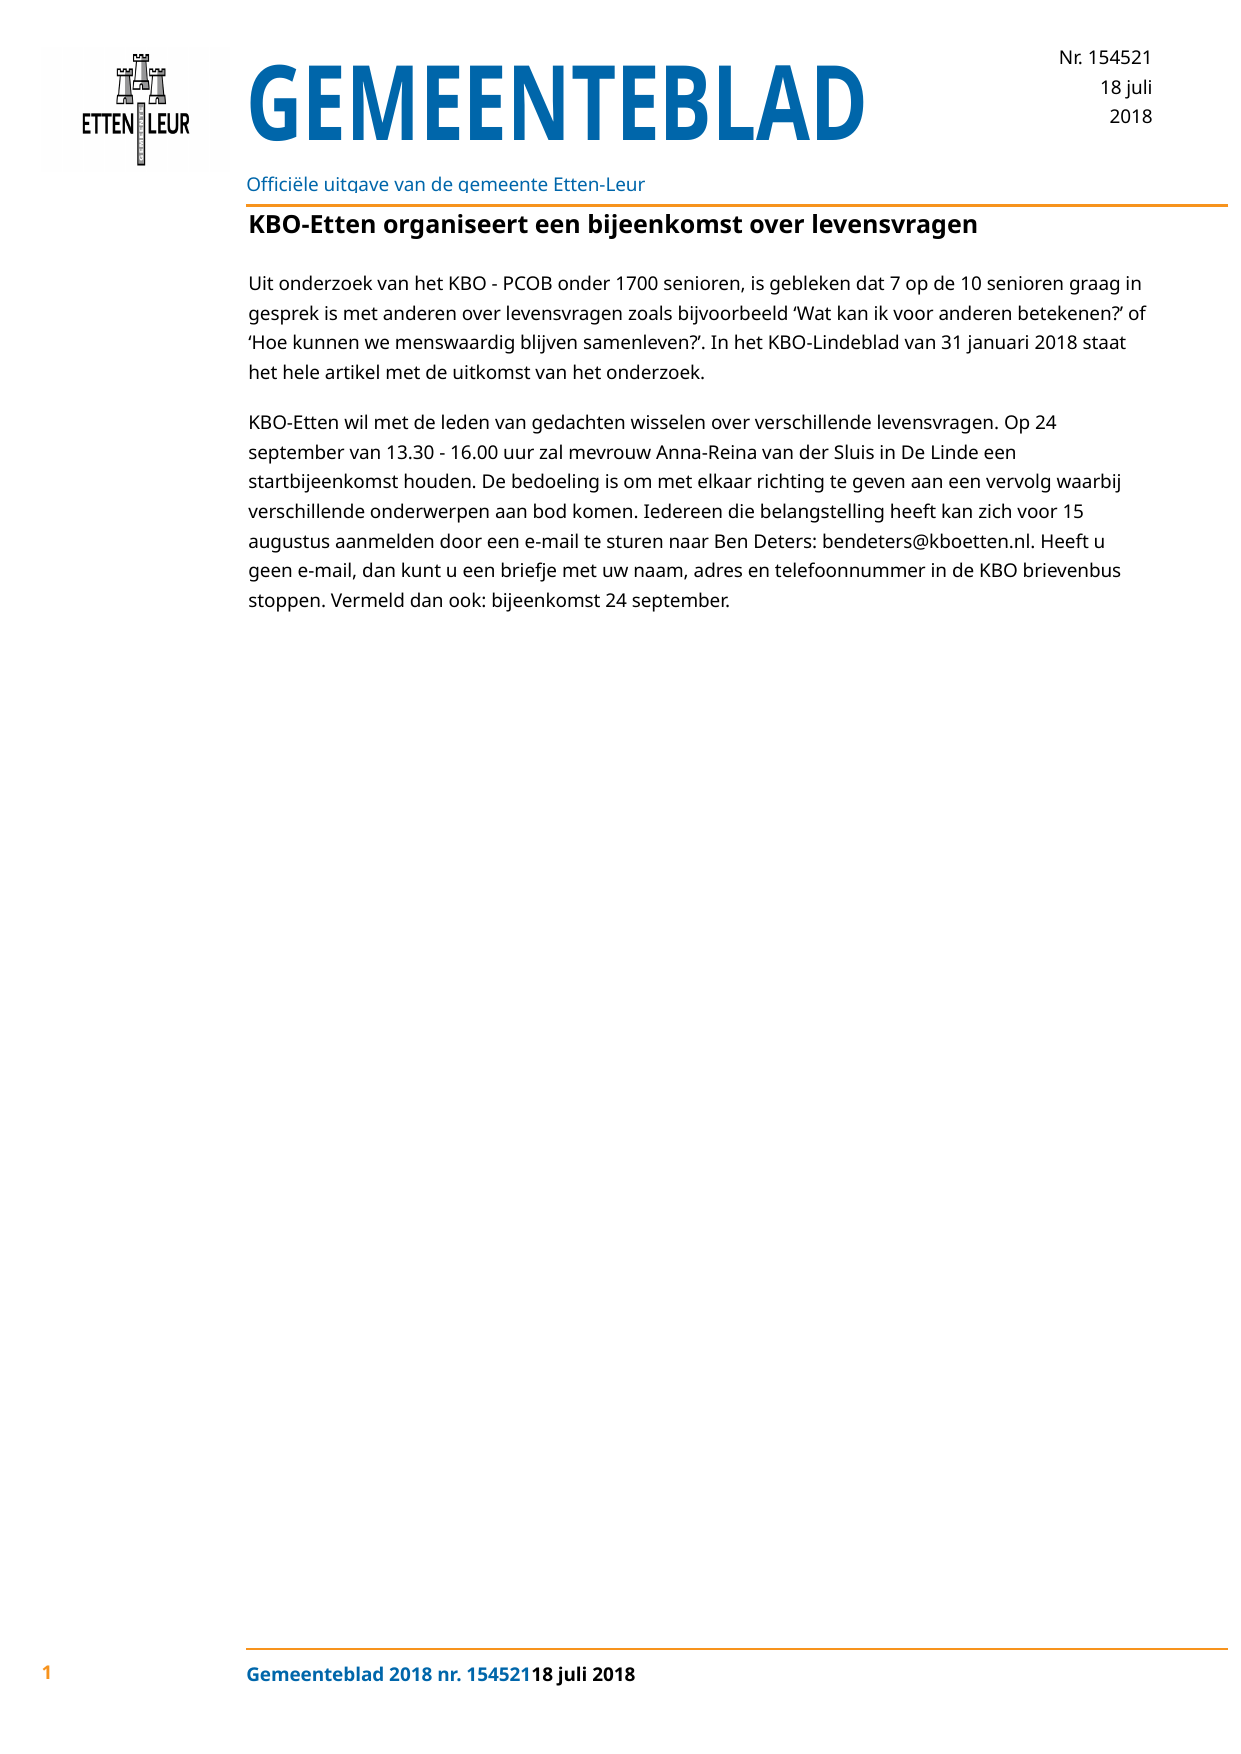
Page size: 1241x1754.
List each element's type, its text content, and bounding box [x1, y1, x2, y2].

text KBO-Etten wil met de leden van gedachten wisselen over verschillende levensvragen. Op 24 september van 13.30 - 16.00 uur zal mevrouw Anna-Reina van der Sluis in De Linde een startbijeenkomst houden. De bedoeling is om met elkaar richting te geven aan een vervolg waarbij verschillende onderwerpen aan bod komen. Iedereen die belangstelling heeft kan zich voor 15 augustus aanmelden door een e-mail te sturen naar Ben Deters: bendeters@kboetten.nl. Heeft u geen e-mail, dan kunt u een briefje met uw naam, adres en telefoonnummer in de KBO brievenbus stoppen. Vermeld dan ook: bijeenkomst 24 september. [248, 409, 1152, 613]
picture [41, 47, 231, 172]
text Uit onderzoek van het KBO - PCOB onder 1700 senioren, is gebleken dat 7 op de 10 senioren graag in gesprek is met anderen over levensvragen zoals bijvoorbeeld ‘Wat kan ik voor anderen betekenen?’ of ‘Hoe kunnen we menswaardig blijven samenleven?’. In het KBO-Lindeblad van 31 januari 2018 staat het hele artikel met de uitkomst van het onderzoek. [248, 270, 1152, 385]
text KBO-Etten organiseert een bijeenkomst over levensvragen [248, 207, 1152, 241]
